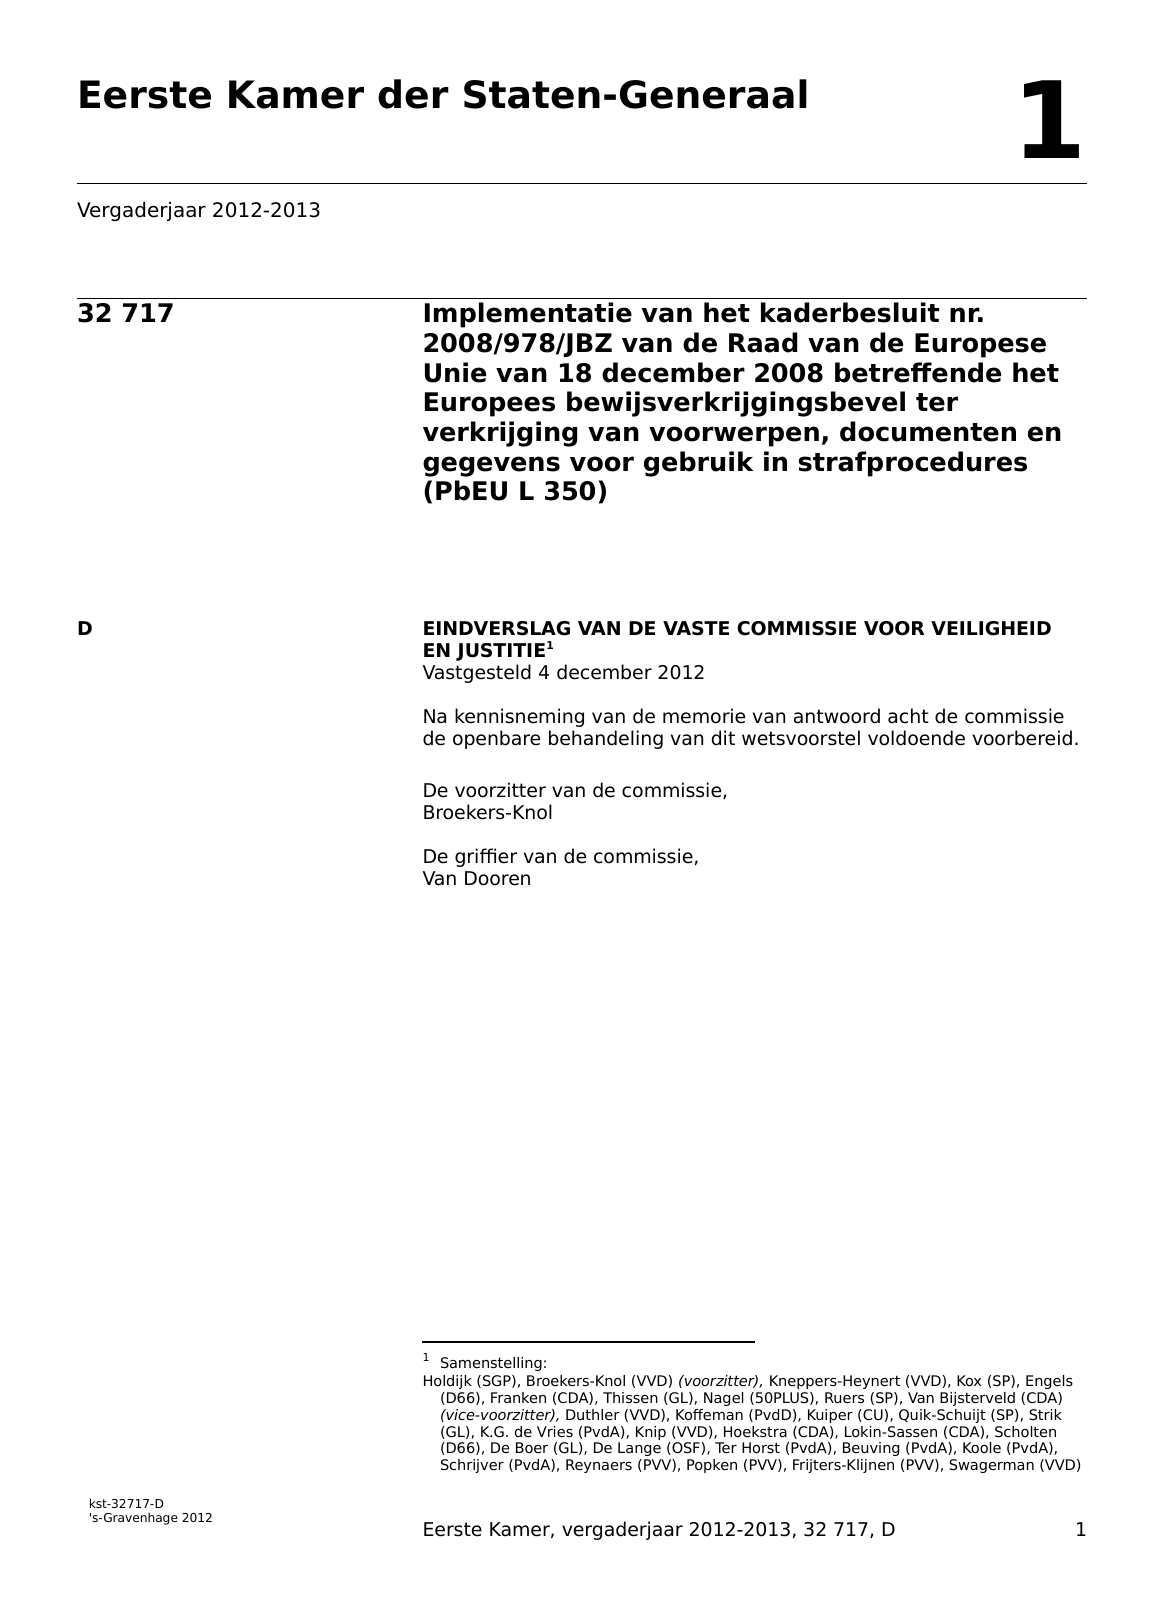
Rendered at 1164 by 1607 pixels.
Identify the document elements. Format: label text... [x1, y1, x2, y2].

table_cell Vergaderjaar 2012-2013 [77, 184, 1087, 298]
text Samenstelling: [422, 1351, 1087, 1373]
text Vastgesteld 4 december 2012 [422, 662, 1087, 684]
subtitle 32 717 Implementatie van het kaderbesluit nr. 2008/978/JBZ van de Raad van de Europese Unie van 18 december 2008 betreffende het Europees bewijsverkrijgingsbevel ter verkrijging van voorwerpen, documenten en gegevens voor gebruik in strafprocedures (PbEU L 350) [77, 299, 1087, 507]
text kst-32717-D [88, 1497, 323, 1511]
subtitle D EINDVERSLAG VAN DE VASTE COMMISSIE VOOR VEILIGHEID EN JUSTITIE [77, 618, 1087, 662]
text Na kennisneming van de memorie van antwoord acht de commissie de openbare behandeling van dit wetsvoorstel voldoende voorbereid. [422, 706, 1087, 750]
text 's-Gravenhage 2012 [88, 1511, 323, 1525]
text De voorzitter van de commissie, Broekers-Knol [422, 780, 1087, 824]
text De griffier van de commissie, Van Dooren [422, 846, 1087, 890]
text Holdijk (SGP), Broekers-Knol (VVD) (voorzitter), Kneppers-Heynert (VVD), Kox (SP), Engels (D66), Franken (CDA), Thissen (GL), Nagel (50PLUS), Ruers (SP), Van Bijsterveld (CDA) (vice-voorzitter), Duthler (VVD), Koffeman (PvdD), Kuiper (CU), Quik-Schuijt (SP), Strik (GL), K.G. de Vries (PvdA), Knip (VVD), Hoekstra (CDA), Lokin-Sassen (CDA), Scholten (D66), De Boer (GL), De Lange (OSF), Ter Horst (PvdA), Beuving (PvdA), Koole (PvdA), Schrijver (PvdA), Reynaers (PVV), Popken (PVV), Frijters-Klijnen (PVV), Swagerman (VVD) [422, 1373, 1087, 1474]
table_header 1 [886, 59, 1087, 183]
table_header Eerste Kamer der Staten-Generaal [77, 59, 886, 183]
